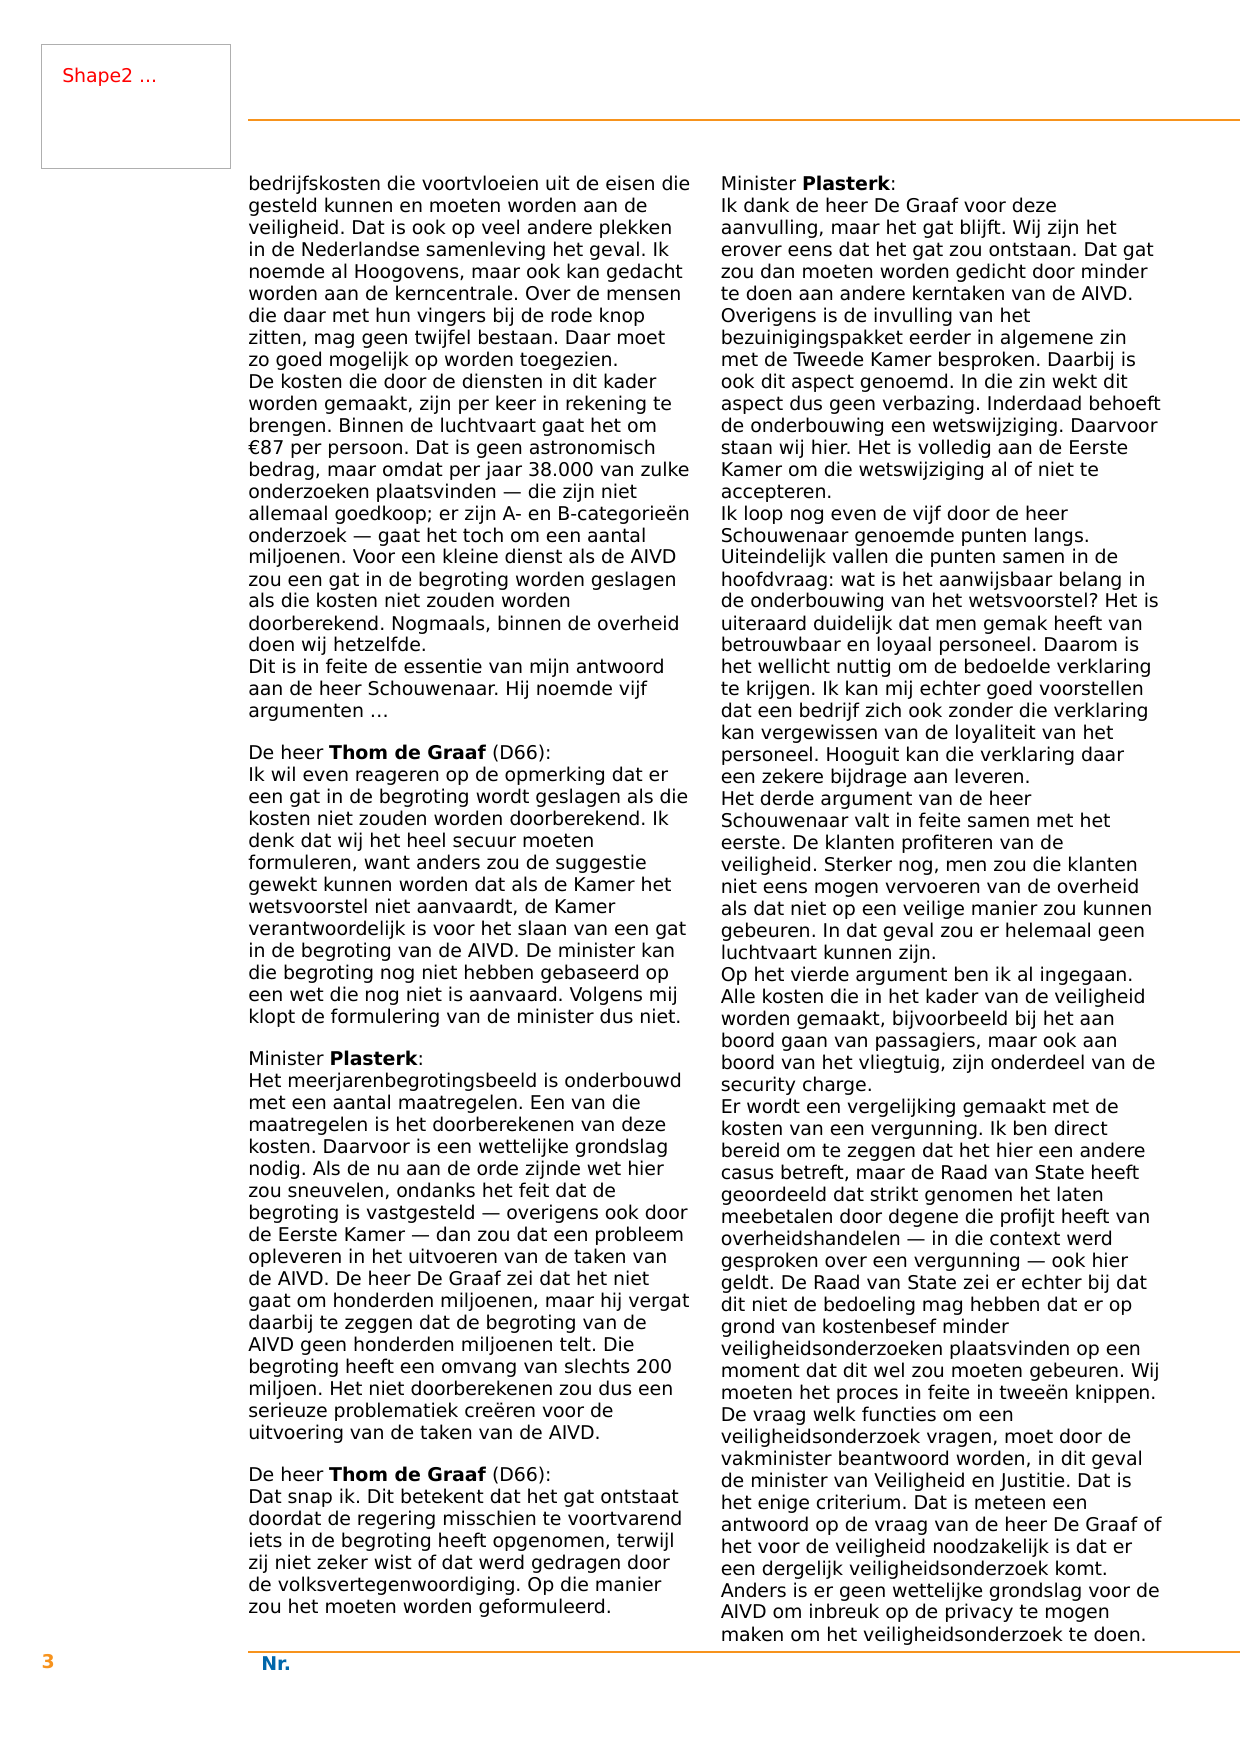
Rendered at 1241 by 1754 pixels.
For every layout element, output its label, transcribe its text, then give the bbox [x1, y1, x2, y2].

text Ik wil even reageren op de opmerking dat er een gat in de begroting wordt geslagen als die kosten niet zouden worden doorberekend. Ik denk dat wij het heel secuur moeten formuleren, want anders zou de suggestie gewekt kunnen worden dat als de Kamer het wetsvoorstel niet aanvaardt, de Kamer verantwoordelijk is voor het slaan van een gat in de begroting van de AIVD. De minister kan die begroting nog niet hebben gebaseerd op een wet die nog niet is aanvaard. Volgens mij klopt de formulering van de minister dus niet. [248, 764, 691, 1028]
text Op het vierde argument ben ik al ingegaan. Alle kosten die in het kader van de veiligheid worden gemaakt, bijvoorbeeld bij het aan boord gaan van passagiers, maar ook aan boord van het vliegtuig, zijn onderdeel van de security charge. [721, 964, 1163, 1096]
text Dit is in feite de essentie van mijn antwoord aan de heer Schouwenaar. Hij noemde vijf argumenten … [248, 656, 691, 722]
text De heer Thom de Graaf (D66): [248, 742, 691, 764]
text Er wordt een vergelijking gemaakt met de kosten van een vergunning. Ik ben direct bereid om te zeggen dat het hier een andere casus betreft, maar de Raad van State heeft geoordeeld dat strikt genomen het laten meebetalen door degene die profijt heeft van overheidshandelen — in die context werd gesproken over een vergunning — ook hier geldt. De Raad van State zei er echter bij dat dit niet de bedoeling mag hebben dat er op grond van kostenbesef minder veiligheidsonderzoeken plaatsvinden op een moment dat dit wel zou moeten gebeuren. Wij moeten het proces in feite in tweeën knippen. De vraag welk functies om een veiligheidsonderzoek vragen, moet door de vakminister beantwoord worden, in dit geval de minister van Veiligheid en Justitie. Dat is het enige criterium. Dat is meteen een antwoord op de vraag van de heer De Graaf of het voor de veiligheid noodzakelijk is dat er een dergelijk veiligheidsonderzoek komt. Anders is er geen wettelijke grondslag voor de AIVD om inbreuk op de privacy te mogen maken om het veiligheidsonderzoek te doen. [721, 1096, 1163, 1645]
text De heer Thom de Graaf (D66): [248, 1464, 691, 1486]
text Het meerjarenbegrotingsbeeld is onderbouwd met een aantal maatregelen. Een van die maatregelen is het doorberekenen van deze kosten. Daarvoor is een wettelijke grondslag nodig. Als de nu aan de orde zijnde wet hier zou sneuvelen, ondanks het feit dat de begroting is vastgesteld — overigens ook door de Eerste Kamer — dan zou dat een probleem opleveren in het uitvoeren van de taken van de AIVD. De heer De Graaf zei dat het niet gaat om honderden miljoenen, maar hij vergat daarbij te zeggen dat de begroting van de AIVD geen honderden miljoenen telt. Die begroting heeft een omvang van slechts 200 miljoen. Het niet doorberekenen zou dus een serieuze problematiek creëren voor de uitvoering van de taken van de AIVD. [248, 1070, 691, 1444]
text bedrijfskosten die voortvloeien uit de eisen die gesteld kunnen en moeten worden aan de veiligheid. Dat is ook op veel andere plekken in de Nederlandse samenleving het geval. Ik noemde al Hoogovens, maar ook kan gedacht worden aan de kerncentrale. Over de mensen die daar met hun vingers bij de rode knop zitten, mag geen twijfel bestaan. Daar moet zo goed mogelijk op worden toegezien. [248, 173, 691, 371]
text Het derde argument van de heer Schouwenaar valt in feite samen met het eerste. De klanten profiteren van de veiligheid. Sterker nog, men zou die klanten niet eens mogen vervoeren van de overheid als dat niet op een veilige manier zou kunnen gebeuren. In dat geval zou er helemaal geen luchtvaart kunnen zijn. [721, 788, 1163, 964]
text Dat snap ik. Dit betekent dat het gat ontstaat doordat de regering misschien te voortvarend iets in de begroting heeft opgenomen, terwijl zij niet zeker wist of dat werd gedragen door de volksvertegenwoordiging. Op die manier zou het moeten worden geformuleerd. [248, 1486, 691, 1617]
text Ik dank de heer De Graaf voor deze aanvulling, maar het gat blijft. Wij zijn het erover eens dat het gat zou ontstaan. Dat gat zou dan moeten worden gedicht door minder te doen aan andere kerntaken van de AIVD. Overigens is de invulling van het bezuinigingspakket eerder in algemene zin met de Tweede Kamer besproken. Daarbij is ook dit aspect genoemd. In die zin wekt dit aspect dus geen verbazing. Inderdaad behoeft de onderbouwing een wetswijziging. Daarvoor staan wij hier. Het is volledig aan de Eerste Kamer om die wetswijziging al of niet te accepteren. [721, 195, 1163, 502]
text Minister Plasterk: [721, 173, 1163, 195]
text Ik loop nog even de vijf door de heer Schouwenaar genoemde punten langs. Uiteindelijk vallen die punten samen in de hoofdvraag: wat is het aanwijsbaar belang in de onderbouwing van het wetsvoorstel? Het is uiteraard duidelijk dat men gemak heeft van betrouwbaar en loyaal personeel. Daarom is het wellicht nuttig om de bedoelde verklaring te krijgen. Ik kan mij echter goed voorstellen dat een bedrijf zich ook zonder die verklaring kan vergewissen van de loyaliteit van het personeel. Hooguit kan die verklaring daar een zekere bijdrage aan leveren. [721, 502, 1163, 788]
text Minister Plasterk: [248, 1048, 691, 1070]
text De kosten die door de diensten in dit kader worden gemaakt, zijn per keer in rekening te brengen. Binnen de luchtvaart gaat het om €87 per persoon. Dat is geen astronomisch bedrag, maar omdat per jaar 38.000 van zulke onderzoeken plaatsvinden — die zijn niet allemaal goedkoop; er zijn A- en B-categorieën onderzoek — gaat het toch om een aantal miljoenen. Voor een kleine dienst als de AIVD zou een gat in de begroting worden geslagen als die kosten niet zouden worden doorberekend. Nogmaals, binnen de overheid doen wij hetzelfde. [248, 371, 691, 656]
